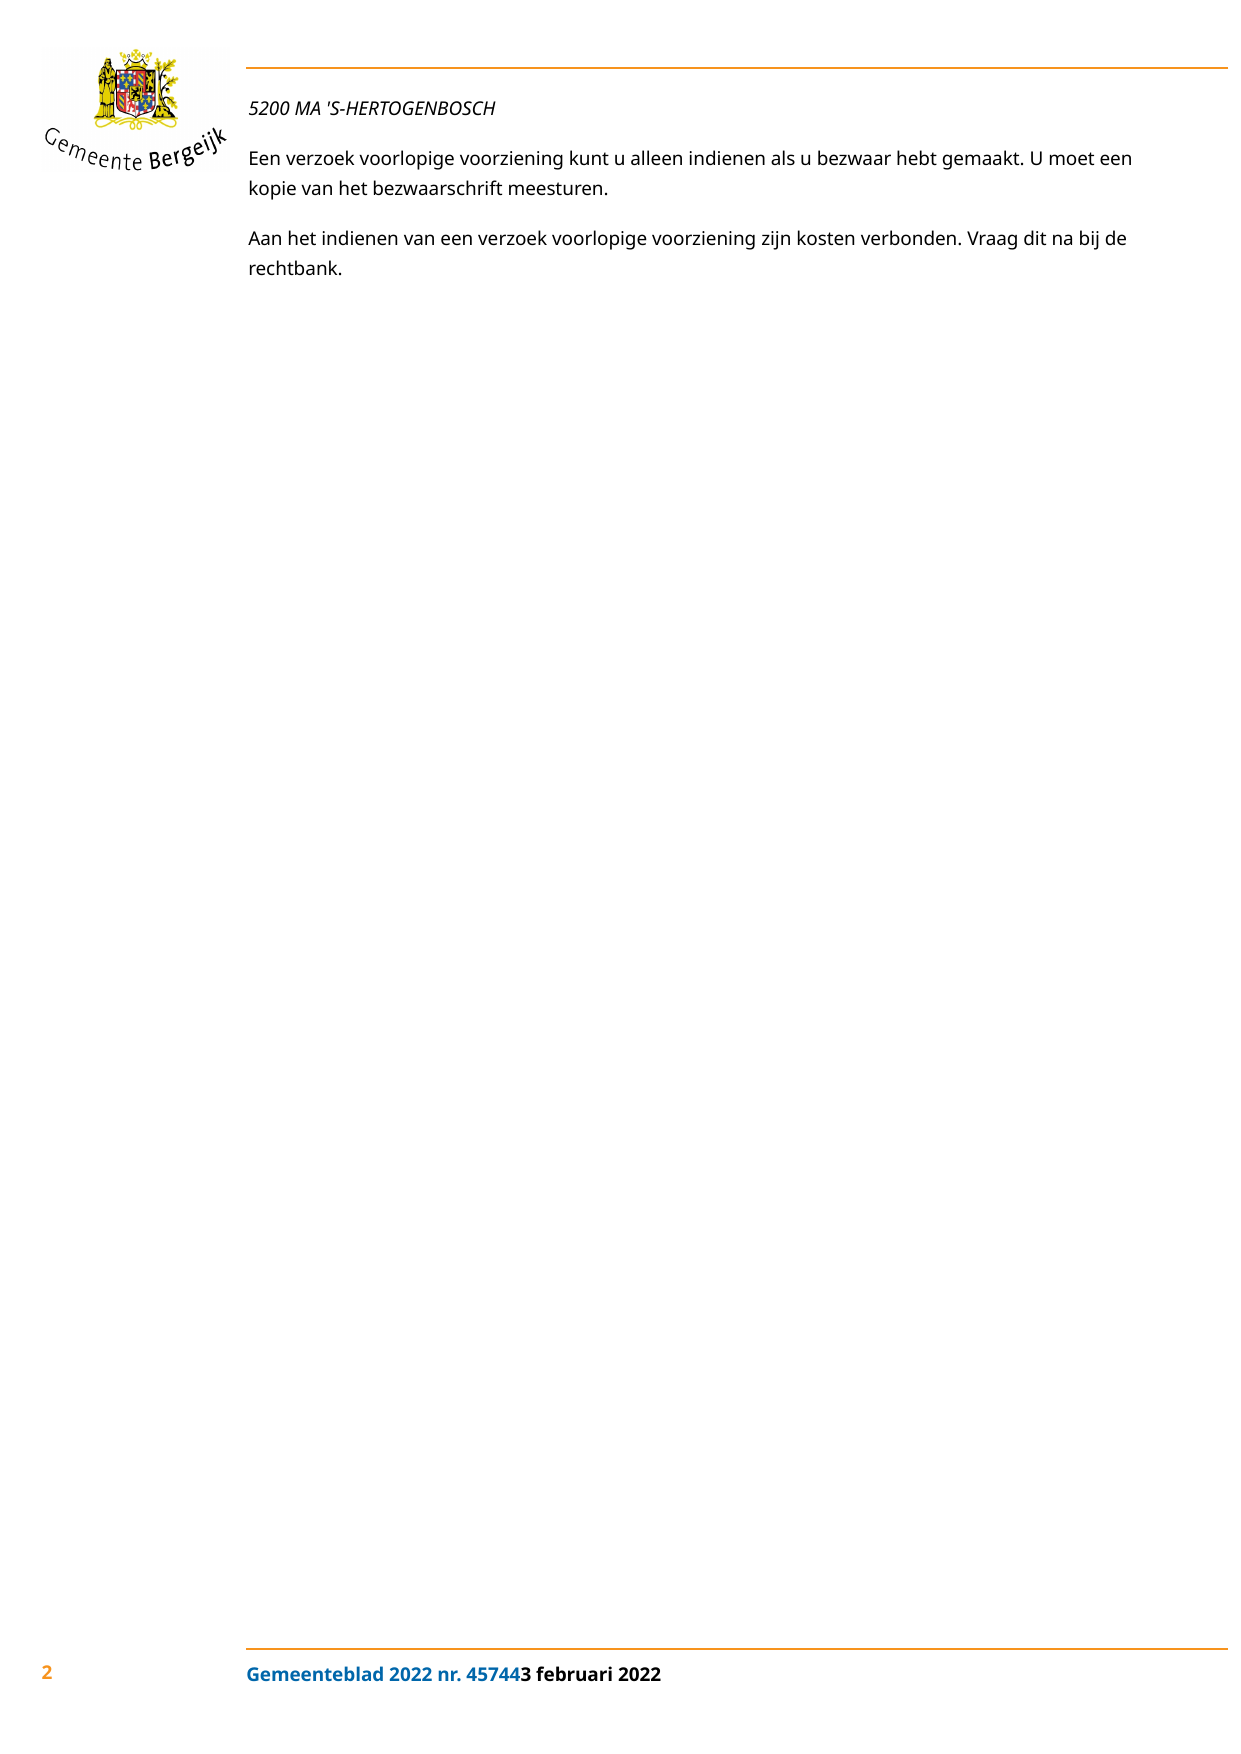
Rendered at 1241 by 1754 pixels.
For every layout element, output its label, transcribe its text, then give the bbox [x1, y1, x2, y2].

text 5200 MA 'S-HERTOGENBOSCH [248, 95, 1152, 121]
text Aan het indienen van een verzoek voorlopige voorziening zijn kosten verbonden. Vraag dit na bij de rechtbank. [248, 225, 1152, 281]
text Een verzoek voorlopige voorziening kunt u alleen indienen als u bezwaar hebt gemaakt. U moet een kopie van het bezwaarschrift meesturen. [248, 145, 1152, 201]
picture [41, 47, 231, 172]
